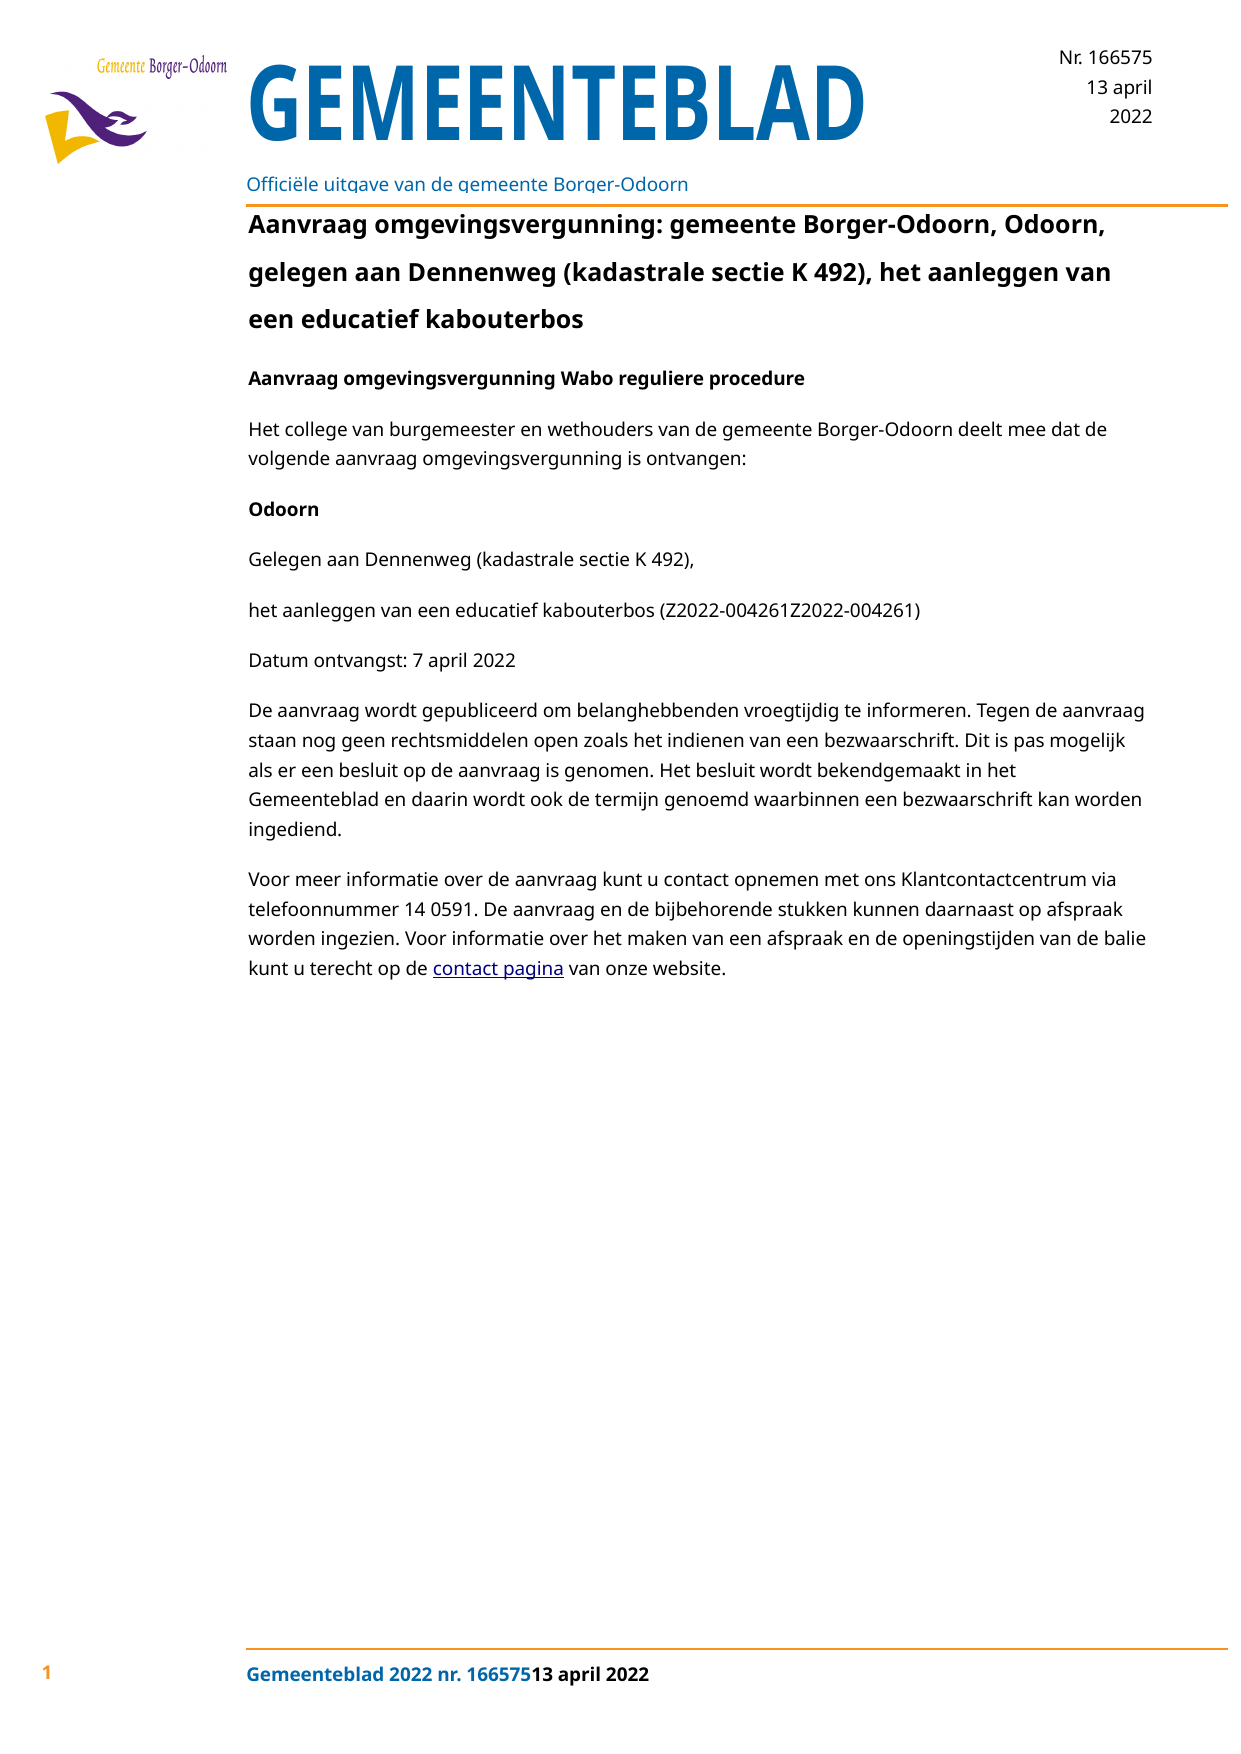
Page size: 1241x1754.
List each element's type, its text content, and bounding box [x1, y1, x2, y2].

text Het college van burgemeester en wethouders van de gemeente Borger-Odoorn deelt mee dat de volgende aanvraag omgevingsvergunning is ontvangen: [248, 416, 1152, 471]
text Aanvraag omgevingsvergunning Wabo reguliere procedure [248, 366, 1152, 391]
text Gelegen aan Dennenweg (kadastrale sectie K 492), [248, 546, 1152, 572]
text Odoorn [248, 496, 1152, 522]
picture [41, 47, 231, 172]
text Voor meer informatie over de aanvraag kunt u contact opnemen met ons Klantcontactcentrum via telefoonnummer 14 0591. De aanvraag en de bijbehorende stukken kunnen daarnaast op afspraak worden ingezien. Voor informatie over het maken van een afspraak en de openingstijden van de balie kunt u terecht op de contact pagina van onze website. [248, 866, 1152, 981]
text Datum ontvangst: 7 april 2022 [248, 647, 1152, 673]
text het aanleggen van een educatief kabouterbos (Z2022-004261Z2022-004261) [248, 597, 1152, 622]
text De aanvraag wordt gepubliceerd om belanghebbenden vroegtijdig te informeren. Tegen de aanvraag staan nog geen rechtsmiddelen open zoals het indienen van een bezwaarschrift. Dit is pas mogelijk als er een besluit op de aanvraag is genomen. Het besluit wordt bekendgemaakt in het Gemeenteblad en daarin wordt ook de termijn genoemd waarbinnen een bezwaarschrift kan worden ingediend. [248, 698, 1152, 842]
text Aanvraag omgevingsvergunning: gemeente Borger-Odoorn, Odoorn, gelegen aan Dennenweg (kadastrale sectie K 492), het aanleggen van een educatief kabouterbos [248, 207, 1152, 336]
